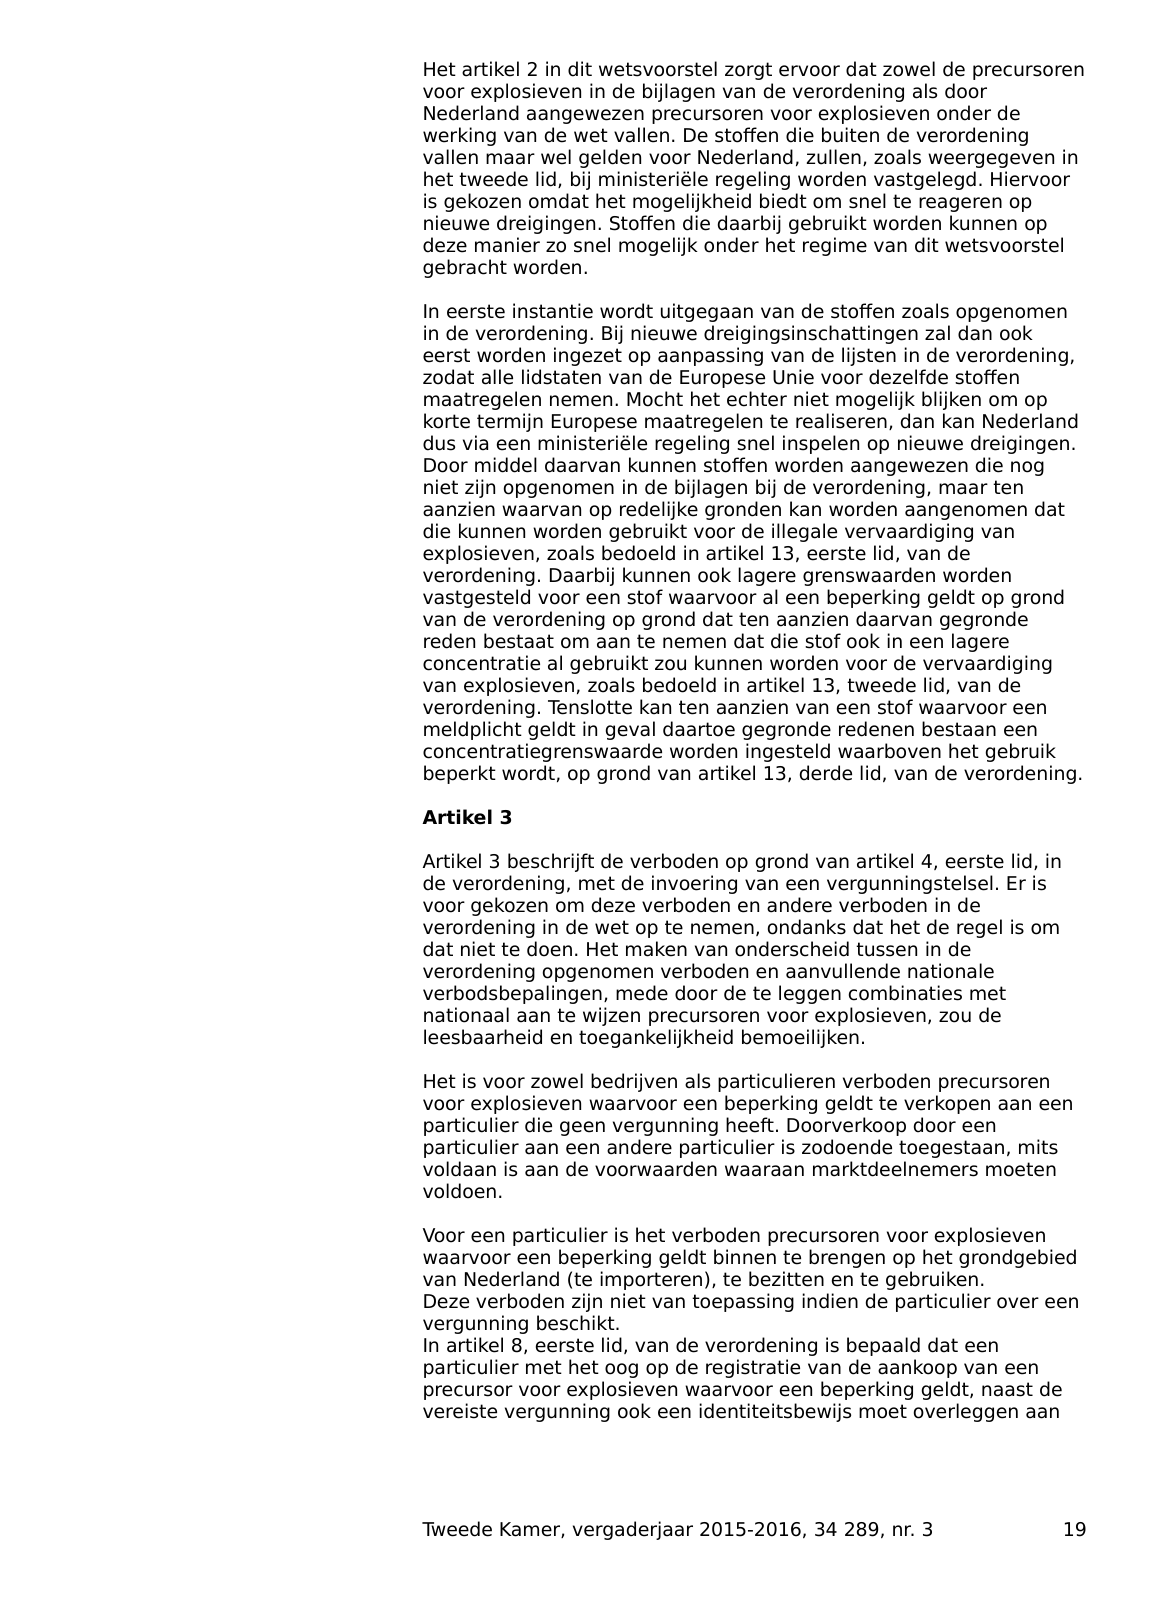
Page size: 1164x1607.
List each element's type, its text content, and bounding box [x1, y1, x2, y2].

text Deze verboden zijn niet van toepassing indien de particulier over een vergunning beschikt. [422, 1291, 1087, 1335]
subtitle Artikel 3 [422, 807, 1087, 829]
text Artikel 3 beschrijft de verboden op grond van artikel 4, eerste lid, in de verordening, met de invoering van een vergunningstelsel. Er is voor gekozen om deze verboden en andere verboden in de verordening in de wet op te nemen, ondanks dat het de regel is om dat niet te doen. Het maken van onderscheid tussen in de verordening opgenomen verboden en aanvullende nationale verbodsbepalingen, mede door de te leggen combinaties met nationaal aan te wijzen precursoren voor explosieven, zou de leesbaarheid en toegankelijkheid bemoeilijken. [422, 851, 1087, 1049]
text Het artikel 2 in dit wetsvoorstel zorgt ervoor dat zowel de precursoren voor explosieven in de bijlagen van de verordening als door Nederland aangewezen precursoren voor explosieven onder de werking van de wet vallen. De stoffen die buiten de verordening vallen maar wel gelden voor Nederland, zullen, zoals weergegeven in het tweede lid, bij ministeriële regeling worden vastgelegd. Hiervoor is gekozen omdat het mogelijkheid biedt om snel te reageren op nieuwe dreigingen. Stoffen die daarbij gebruikt worden kunnen op deze manier zo snel mogelijk onder het regime van dit wetsvoorstel gebracht worden. [422, 59, 1087, 279]
text Voor een particulier is het verboden precursoren voor explosieven waarvoor een beperking geldt binnen te brengen op het grondgebied van Nederland (te importeren), te bezitten en te gebruiken. [422, 1225, 1087, 1291]
text In eerste instantie wordt uitgegaan van de stoffen zoals opgenomen in de verordening. Bij nieuwe dreigingsinschattingen zal dan ook eerst worden ingezet op aanpassing van de lijsten in de verordening, zodat alle lidstaten van de Europese Unie voor dezelfde stoffen maatregelen nemen. Mocht het echter niet mogelijk blijken om op korte termijn Europese maatregelen te realiseren, dan kan Nederland dus via een ministeriële regeling snel inspelen op nieuwe dreigingen. Door middel daarvan kunnen stoffen worden aangewezen die nog niet zijn opgenomen in de bijlagen bij de verordening, maar ten aanzien waarvan op redelijke gronden kan worden aangenomen dat die kunnen worden gebruikt voor de illegale vervaardiging van explosieven, zoals bedoeld in artikel 13, eerste lid, van de verordening. Daarbij kunnen ook lagere grenswaarden worden vastgesteld voor een stof waarvoor al een beperking geldt op grond van de verordening op grond dat ten aanzien daarvan gegronde reden bestaat om aan te nemen dat die stof ook in een lagere concentratie al gebruikt zou kunnen worden voor de vervaardiging van explosieven, zoals bedoeld in artikel 13, tweede lid, van de verordening. Tenslotte kan ten aanzien van een stof waarvoor een meldplicht geldt in geval daartoe gegronde redenen bestaan een concentratiegrenswaarde worden ingesteld waarboven het gebruik beperkt wordt, op grond van artikel 13, derde lid, van de verordening. [422, 301, 1087, 784]
text In artikel 8, eerste lid, van de verordening is bepaald dat een particulier met het oog op de registratie van de aankoop van een precursor voor explosieven waarvoor een beperking geldt, naast de vereiste vergunning ook een identiteitsbewijs moet overleggen aan [422, 1335, 1087, 1423]
text Het is voor zowel bedrijven als particulieren verboden precursoren voor explosieven waarvoor een beperking geldt te verkopen aan een particulier die geen vergunning heeft. Doorverkoop door een particulier aan een andere particulier is zodoende toegestaan, mits voldaan is aan de voorwaarden waaraan marktdeelnemers moeten voldoen. [422, 1071, 1087, 1203]
